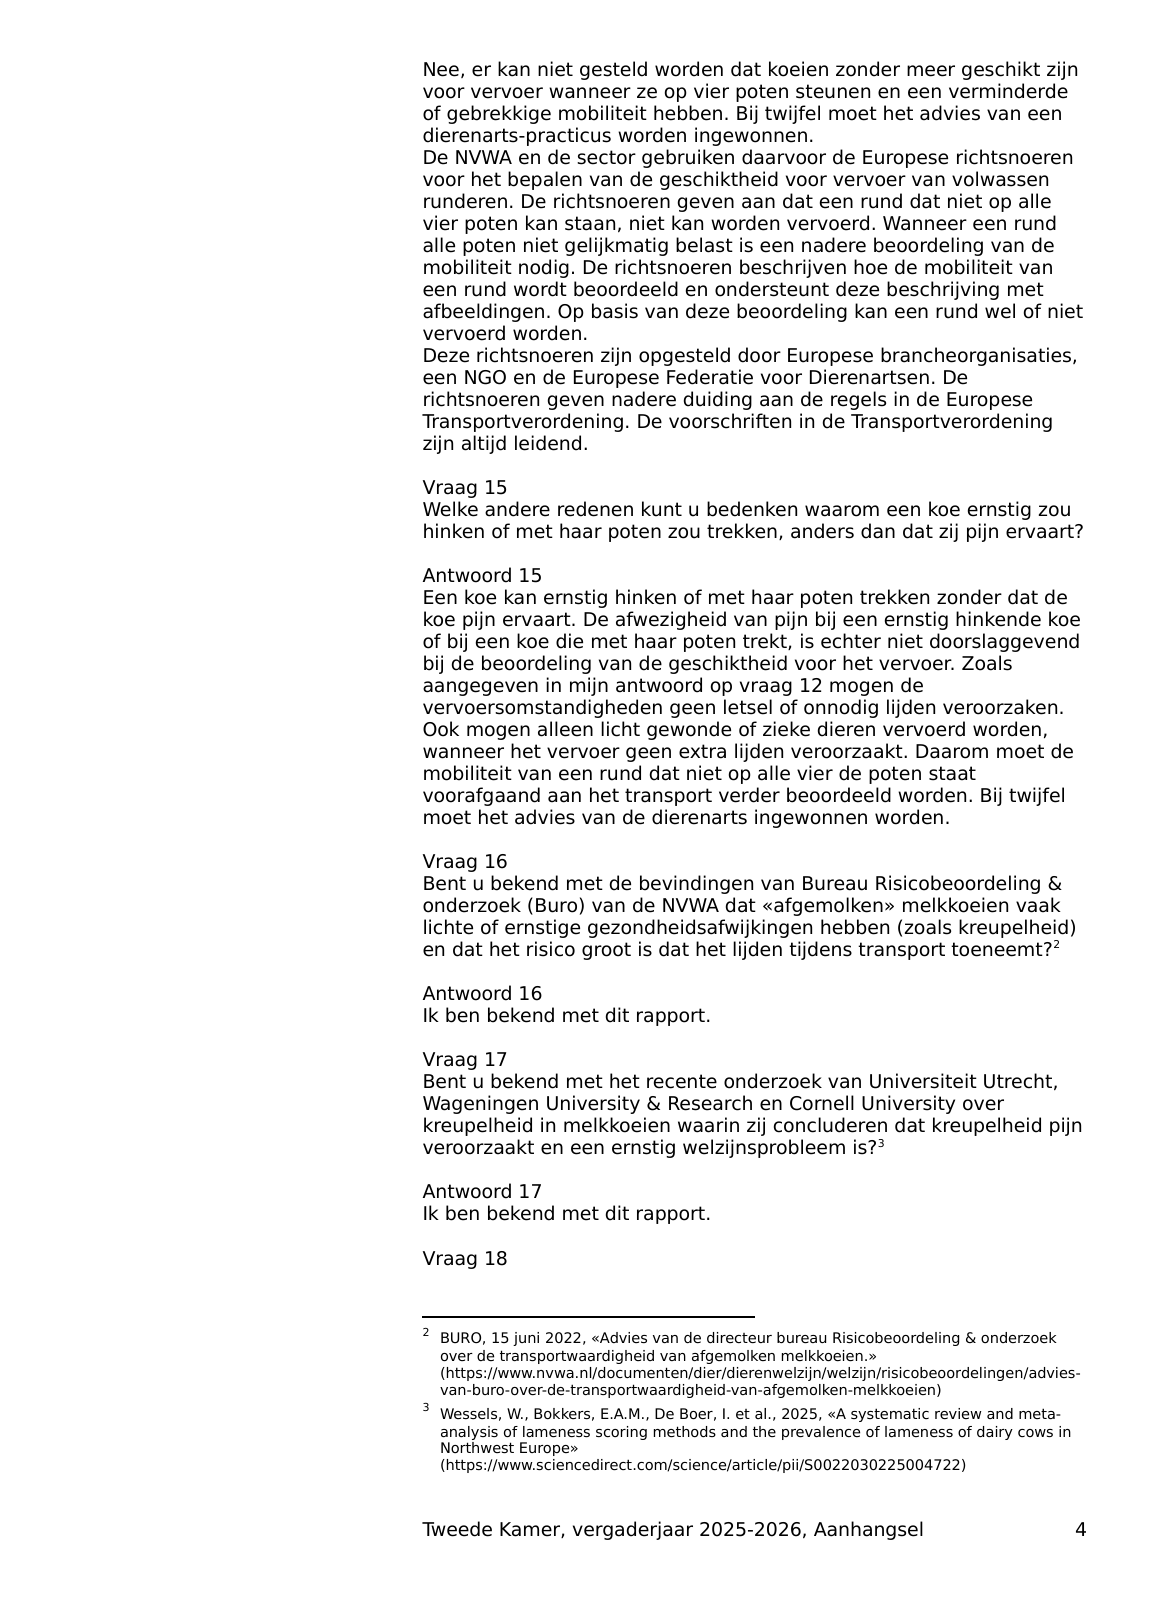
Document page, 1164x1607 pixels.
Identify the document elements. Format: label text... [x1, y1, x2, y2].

text Deze richtsnoeren zijn opgesteld door Europese brancheorganisaties, een NGO en de Europese Federatie voor Dierenartsen. De richtsnoeren geven nadere duiding aan de regels in de Europese Transportverordening. De voorschriften in de Transportverordening zijn altijd leidend. [422, 345, 1087, 455]
text Antwoord 17 [422, 1181, 1087, 1203]
text Een koe kan ernstig hinken of met haar poten trekken zonder dat de koe pijn ervaart. De afwezigheid van pijn bij een ernstig hinkende koe of bij een koe die met haar poten trekt, is echter niet doorslaggevend bij de beoordeling van de geschiktheid voor het vervoer. Zoals aangegeven in mijn antwoord op vraag 12 mogen de vervoersomstandigheden geen letsel of onnodig lijden veroorzaken. Ook mogen alleen licht gewonde of zieke dieren vervoerd worden, wanneer het vervoer geen extra lijden veroorzaakt. Daarom moet de mobiliteit van een rund dat niet op alle vier de poten staat voorafgaand aan het transport verder beoordeeld worden. Bij twijfel moet het advies van de dierenarts ingewonnen worden. [422, 587, 1087, 829]
text Bent u bekend met de bevindingen van Bureau Risicobeoordeling & onderzoek (Buro) van de NVWA dat «afgemolken» melkkoeien vaak lichte of ernstige gezondheidsafwijkingen hebben (zoals kreupelheid) en dat het risico groot is dat het lijden tijdens transport toeneemt? [422, 873, 1087, 961]
text Welke andere redenen kunt u bedenken waarom een koe ernstig zou hinken of met haar poten zou trekken, anders dan dat zij pijn ervaart? [422, 499, 1087, 543]
text Vraag 17 [422, 1049, 1087, 1071]
text Vraag 15 [422, 477, 1087, 499]
text De NVWA en de sector gebruiken daarvoor de Europese richtsnoeren voor het bepalen van de geschiktheid voor vervoer van volwassen runderen. De richtsnoeren geven aan dat een rund dat niet op alle vier poten kan staan, niet kan worden vervoerd. Wanneer een rund alle poten niet gelijkmatig belast is een nadere beoordeling van de mobiliteit nodig. De richtsnoeren beschrijven hoe de mobiliteit van een rund wordt beoordeeld en ondersteunt deze beschrijving met afbeeldingen. Op basis van deze beoordeling kan een rund wel of niet vervoerd worden. [422, 147, 1087, 345]
text Nee, er kan niet gesteld worden dat koeien zonder meer geschikt zijn voor vervoer wanneer ze op vier poten steunen en een verminderde of gebrekkige mobiliteit hebben. Bij twijfel moet het advies van een dierenarts-practicus worden ingewonnen. [422, 59, 1087, 147]
text BURO, 15 juni 2022, «Advies van de directeur bureau Risicobeoordeling & onderzoek over de transportwaardigheid van afgemolken melkkoeien.» (https://www.nvwa.nl/documenten/dier/dierenwelzijn/welzijn/risicobeoordelingen/advies-van-buro-over-de-transportwaardigheid-van-afgemolken-melkkoeien) [422, 1326, 1087, 1399]
text Antwoord 16 [422, 983, 1087, 1005]
text Antwoord 15 [422, 565, 1087, 587]
text Ik ben bekend met dit rapport. [422, 1203, 1087, 1225]
text Vraag 16 [422, 851, 1087, 873]
text Vraag 18 [422, 1247, 1087, 1269]
text Wessels, W., Bokkers, E.A.M., De Boer, I. et al., 2025, «A systematic review and meta-analysis of lameness scoring methods and the prevalence of lameness of dairy cows in Northwest Europe» (https://www.sciencedirect.com/science/article/pii/S0022030225004722) [422, 1402, 1087, 1474]
text Ik ben bekend met dit rapport. [422, 1005, 1087, 1027]
text Bent u bekend met het recente onderzoek van Universiteit Utrecht, Wageningen University & Research en Cornell University over kreupelheid in melkkoeien waarin zij concluderen dat kreupelheid pijn veroorzaakt en een ernstig welzijnsprobleem is? [422, 1071, 1087, 1159]
